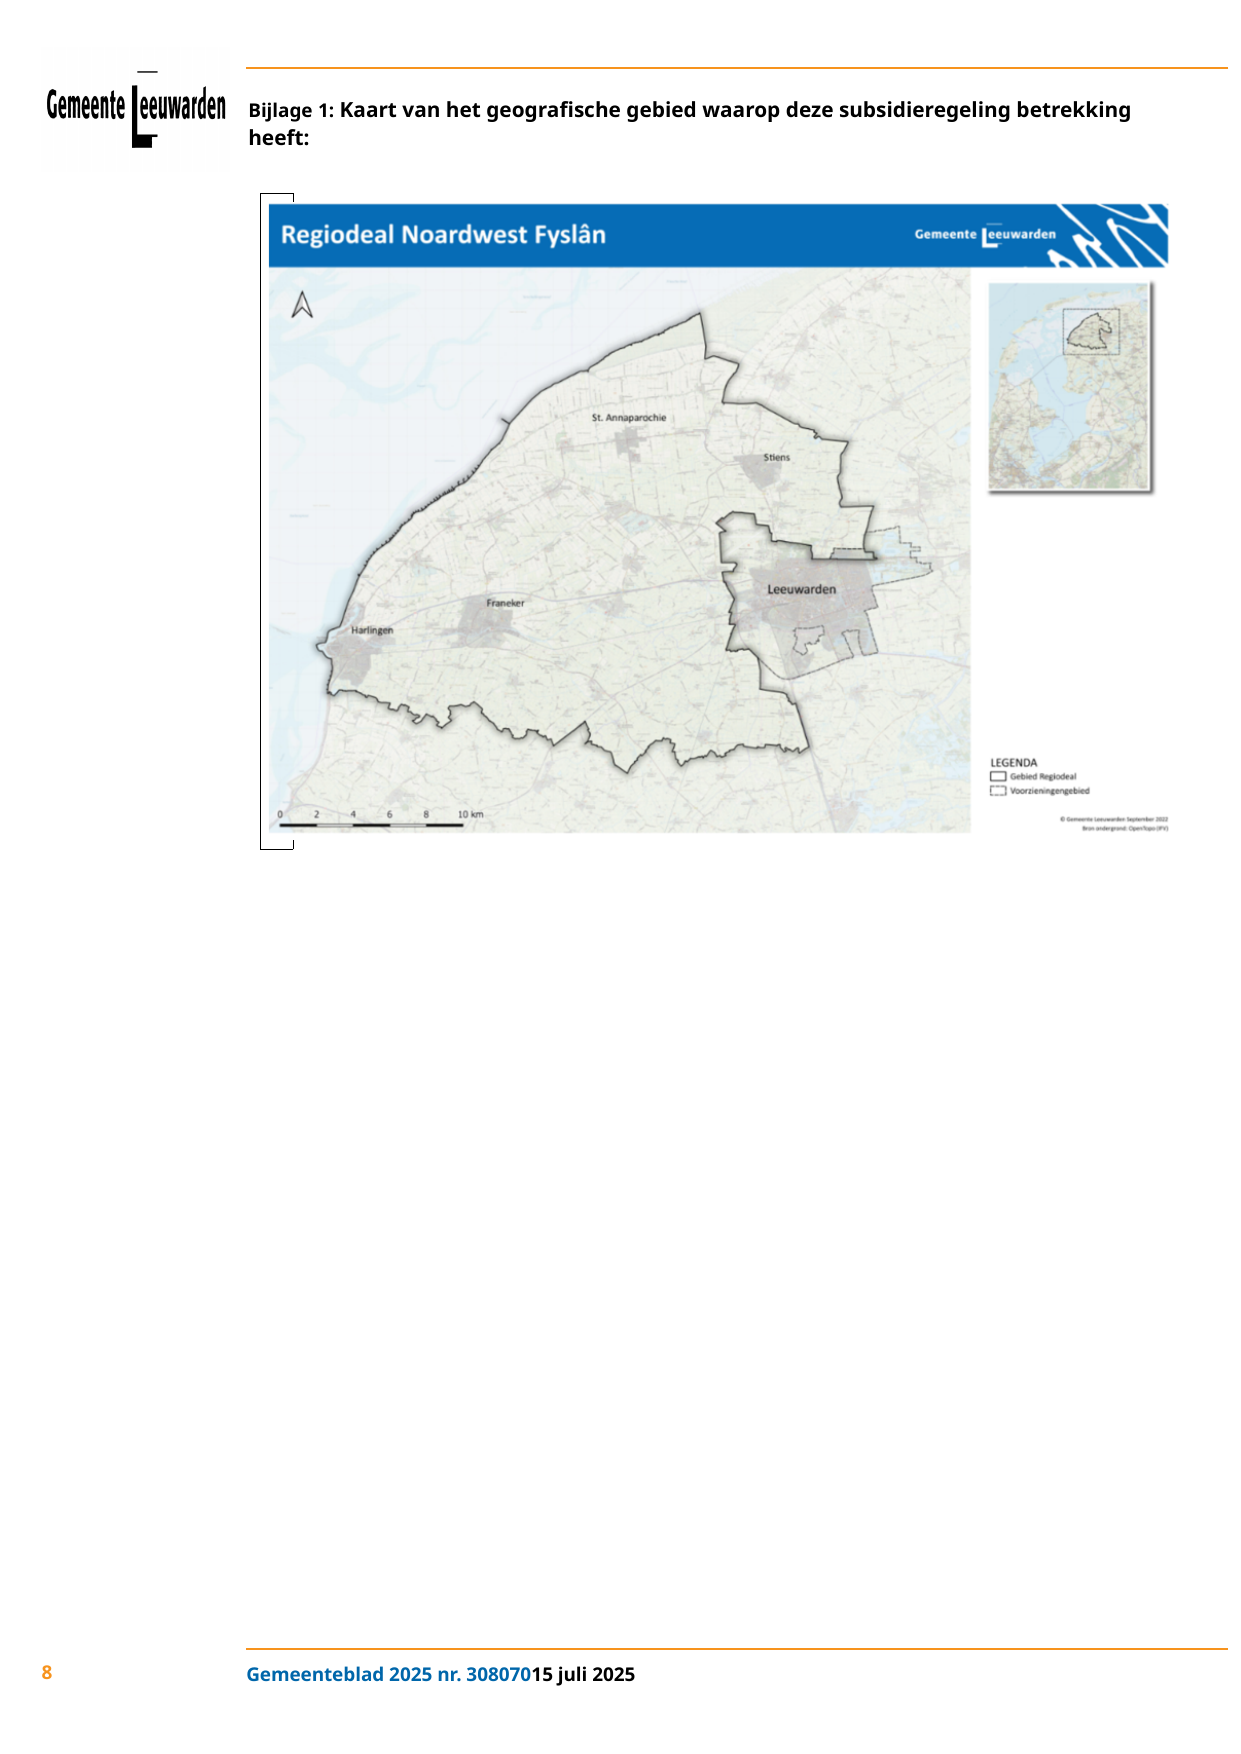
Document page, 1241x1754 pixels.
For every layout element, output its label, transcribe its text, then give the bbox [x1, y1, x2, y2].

text Bijlage 1: Kaart van het geografische gebied waarop deze subsidieregeling betrekking heeft: [248, 95, 1152, 152]
picture [268, 202, 1173, 840]
picture [41, 47, 231, 172]
